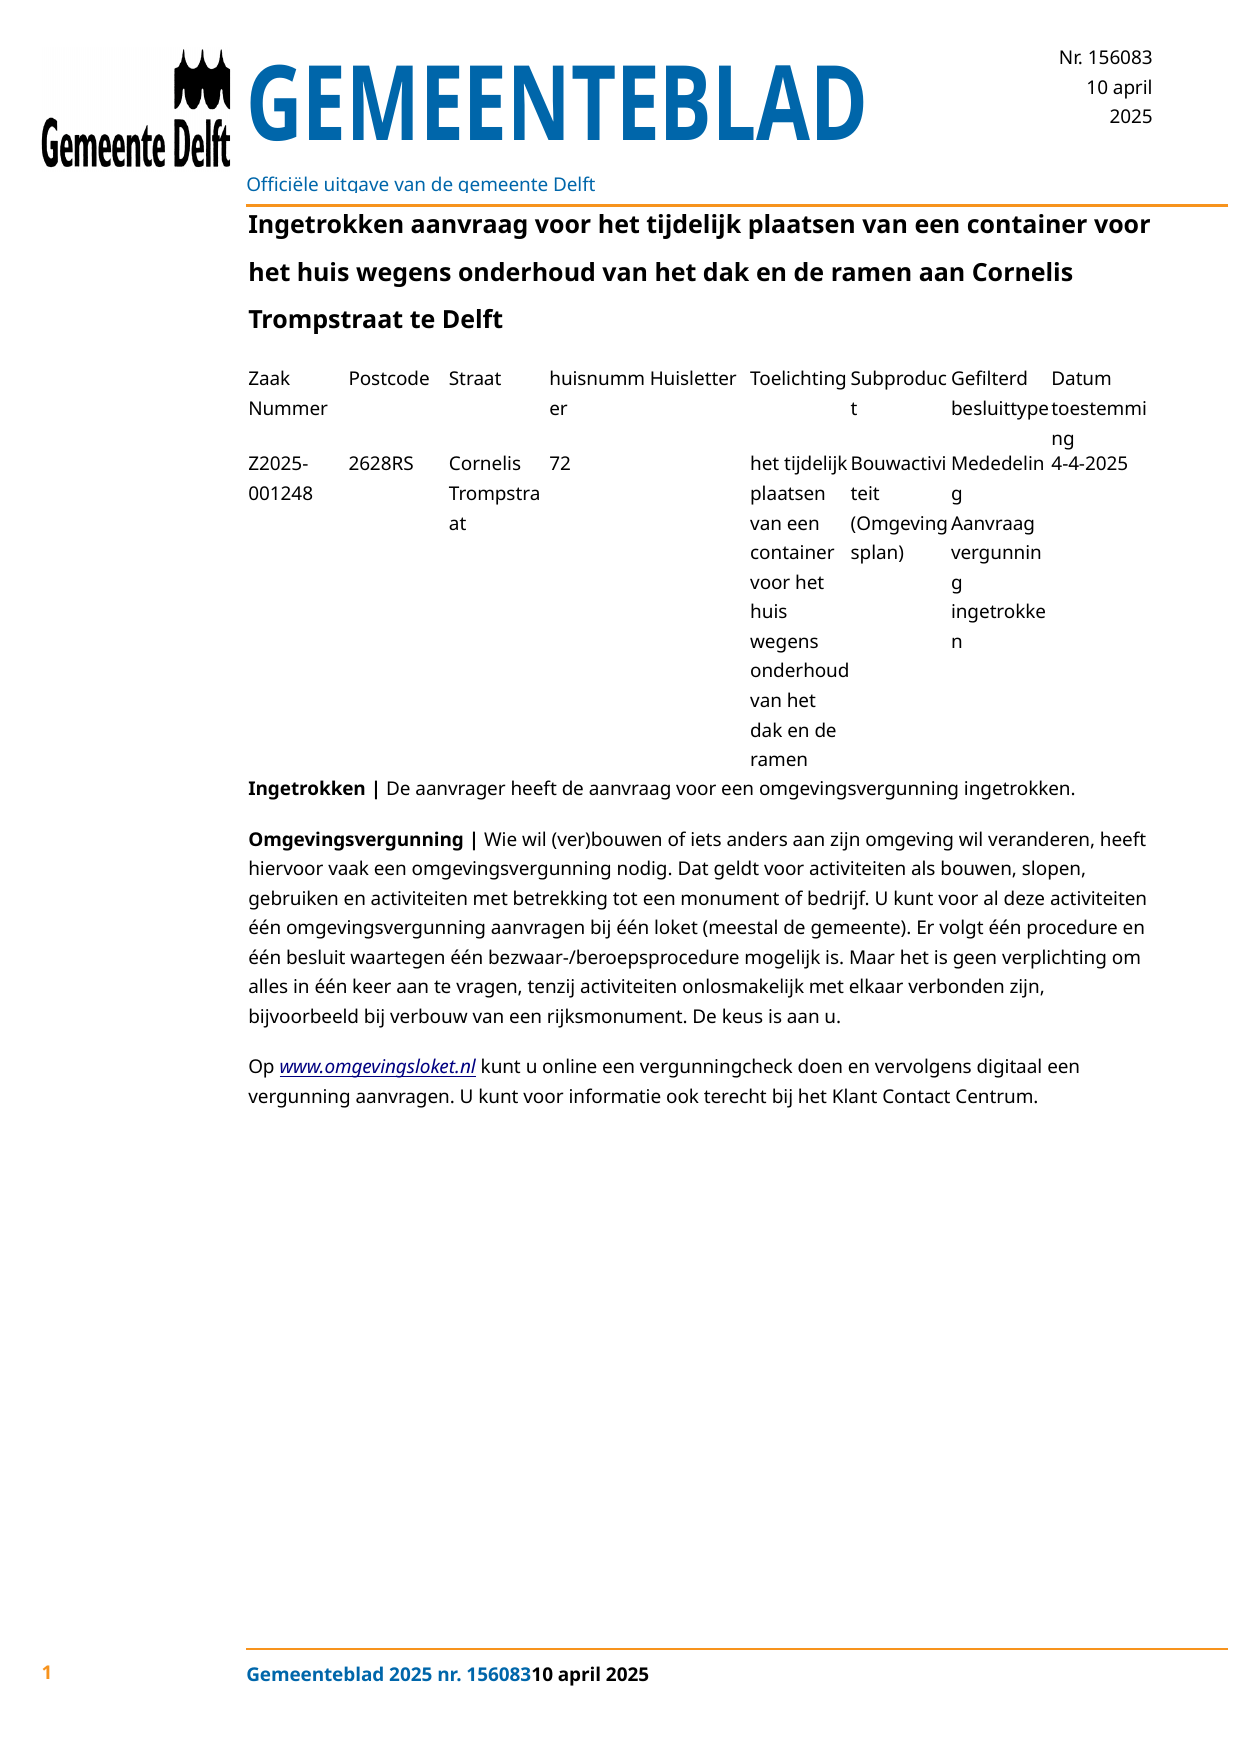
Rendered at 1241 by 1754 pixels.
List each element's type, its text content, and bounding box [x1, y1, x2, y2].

table_header Postcode [348, 366, 449, 451]
table_header Toelichting [750, 366, 850, 451]
table_cell 2628RS [348, 451, 449, 772]
text Ingetrokken aanvraag voor het tijdelijk plaatsen van een container voor het huis wegens onderhoud van het dak en de ramen aan Cornelis Trompstraat te Delft [248, 207, 1152, 336]
table_cell Bouwactiviteit (Omgevingsplan) [850, 451, 951, 772]
table_header huisnummer [549, 366, 649, 451]
table_header Straat [449, 366, 549, 451]
table_header Datum toestemming [1051, 366, 1152, 451]
table_header Subproduct [850, 366, 951, 451]
table_cell Mededeling Aanvraag vergunning ingetrokken [951, 451, 1051, 772]
text Ingetrokken | De aanvrager heeft de aanvraag voor een omgevingsvergunning ingetrokken. [248, 775, 1152, 801]
table_cell Z2025-001248 [248, 451, 348, 772]
table_header Huisletter [650, 366, 750, 451]
text Op www.omgevingsloket.nl kunt u online een vergunningcheck doen en vervolgens digitaal een vergunning aanvragen. U kunt voor informatie ook terecht bij het Klant Contact Centrum. [248, 1054, 1152, 1109]
text Omgevingsvergunning | Wie wil (ver)bouwen of iets anders aan zijn omgeving wil veranderen, heeft hiervoor vaak een omgevingsvergunning nodig. Dat geldt voor activiteiten als bouwen, slopen, gebruiken en activiteiten met betrekking tot een monument of bedrijf. U kunt voor al deze activiteiten één omgevingsvergunning aanvragen bij één loket (meestal de gemeente). Er volgt één procedure en één besluit waartegen één bezwaar-/beroepsprocedure mogelijk is. Maar het is geen verplichting om alles in één keer aan te vragen, tenzij activiteiten onlosmakelijk met elkaar verbonden zijn, bijvoorbeeld bij verbouw van een rijksmonument. De keus is aan u. [248, 826, 1152, 1029]
table_cell [650, 451, 750, 772]
table_cell het tijdelijk plaatsen van een container voor het huis wegens onderhoud van het dak en de ramen [750, 451, 850, 772]
table_cell 4-4-2025 [1051, 451, 1152, 772]
table_header Zaak Nummer [248, 366, 348, 451]
table_cell Cornelis Trompstraat [449, 451, 549, 772]
table_cell 72 [549, 451, 649, 772]
table_header Gefilterd besluittype [951, 366, 1051, 451]
picture [41, 47, 231, 172]
